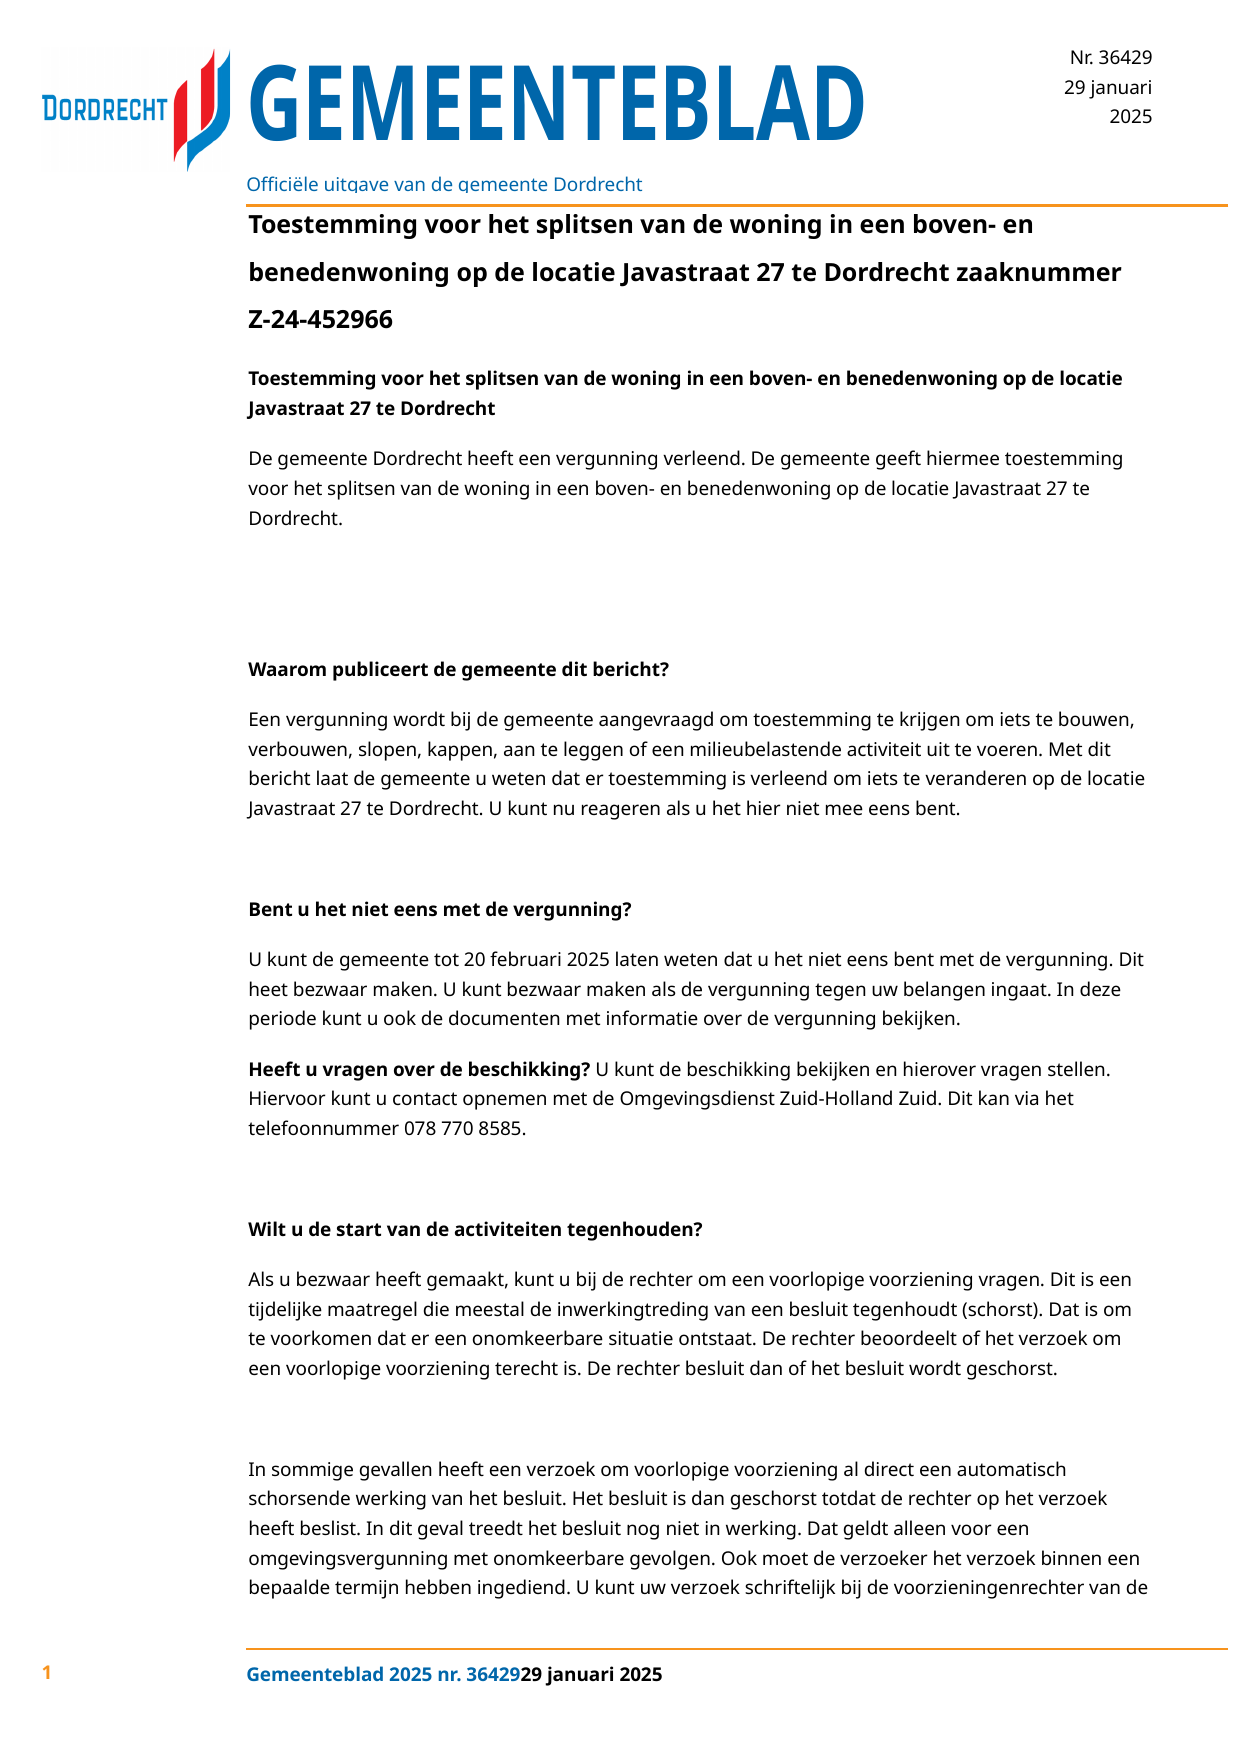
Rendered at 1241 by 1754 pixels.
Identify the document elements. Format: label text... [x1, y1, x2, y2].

text U kunt de gemeente tot 20 februari 2025 laten weten dat u het niet eens bent met de vergunning. Dit heet bezwaar maken. U kunt bezwaar maken als de vergunning tegen uw belangen ingaat. In deze periode kunt u ook de documenten met informatie over de vergunning bekijken. [248, 946, 1152, 1031]
text Heeft u vragen over de beschikking? U kunt de beschikking bekijken en hierover vragen stellen. Hiervoor kunt u contact opnemen met de Omgevingsdienst Zuid-Holland Zuid. Dit kan via het telefoonnummer 078 770 8585. [248, 1056, 1152, 1141]
text Waarom publiceert de gemeente dit bericht? [248, 656, 1152, 682]
text Toestemming voor het splitsen van de woning in een boven- en benedenwoning op de locatie Javastraat 27 te Dordrecht zaaknummer Z-24-452966 [248, 207, 1152, 336]
text Wilt u de start van de activiteiten tegenhouden? [248, 1216, 1152, 1242]
text Bent u het niet eens met de vergunning? [248, 896, 1152, 922]
text Toestemming voor het splitsen van de woning in een boven- en benedenwoning op de locatie Javastraat 27 te Dordrecht [248, 366, 1152, 421]
text De gemeente Dordrecht heeft een vergunning verleend. De gemeente geeft hiermee toestemming voor het splitsen van de woning in een boven- en benedenwoning op de locatie Javastraat 27 te Dordrecht. [248, 446, 1152, 530]
text In sommige gevallen heeft een verzoek om voorlopige voorziening al direct een automatisch schorsende werking van het besluit. Het besluit is dan geschorst totdat de rechter op het verzoek heeft beslist. In dit geval treedt het besluit nog niet in werking. Dat geldt alleen voor een omgevingsvergunning met onomkeerbare gevolgen. Ook moet de verzoeker het verzoek binnen een bepaalde termijn hebben ingediend. U kunt uw verzoek schriftelijk bij de voorzieningenrechter van de [248, 1456, 1152, 1600]
text Als u bezwaar heeft gemaakt, kunt u bij de rechter om een voorlopige voorziening vragen. Dit is een tijdelijke maatregel die meestal de inwerkingtreding van een besluit tegenhoudt (schorst). Dat is om te voorkomen dat er een onomkeerbare situatie ontstaat. De rechter beoordeelt of het verzoek om een voorlopige voorziening terecht is. De rechter besluit dan of het besluit wordt geschorst. [248, 1266, 1152, 1381]
text Een vergunning wordt bij de gemeente aangevraagd om toestemming te krijgen om iets te bouwen, verbouwen, slopen, kappen, aan te leggen of een milieubelastende activiteit uit te voeren. Met dit bericht laat de gemeente u weten dat er toestemming is verleend om iets te veranderen op de locatie Javastraat 27 te Dordrecht. U kunt nu reageren als u het hier niet mee eens bent. [248, 706, 1152, 821]
picture [41, 47, 231, 172]
